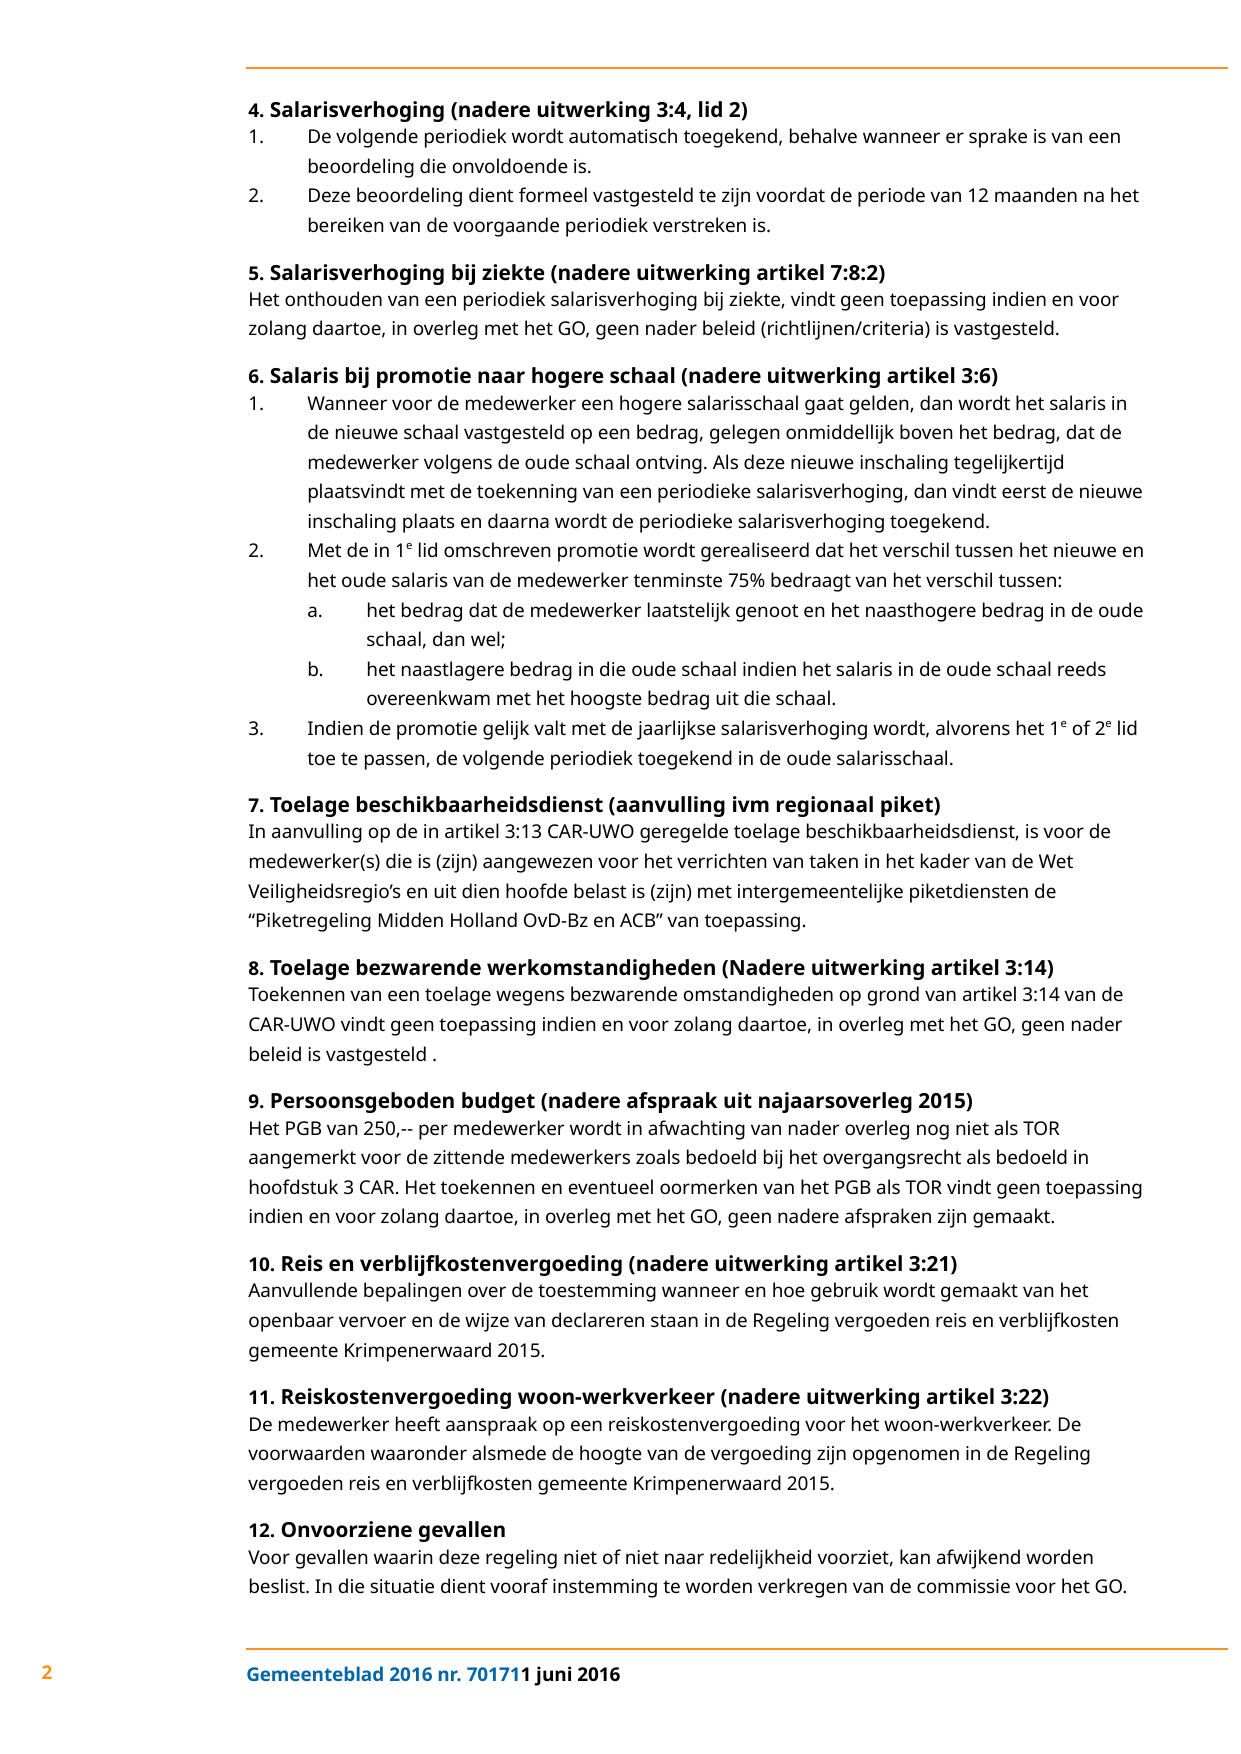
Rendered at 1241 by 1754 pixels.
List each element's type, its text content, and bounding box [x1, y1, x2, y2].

text In aanvulling op de in artikel 3:13 CAR-UWO geregelde toelage beschikbaarheidsdienst, is voor de medewerker(s) die is (zijn) aangewezen voor het verrichten van taken in het kader van de Wet Veiligheidsregio’s en uit dien hoofde belast is (zijn) met intergemeentelijke piketdiensten de “Piketregeling Midden Holland OvD-Bz en ACB” van toepassing. [248, 819, 1152, 933]
text 5. Salarisverhoging bij ziekte (nadere uitwerking artikel 7:8:2) [248, 258, 1152, 286]
text 7. Toelage beschikbaarheidsdienst (aanvulling ivm regionaal piket) [248, 790, 1152, 819]
text 4. Salarisverhoging (nadere uitwerking 3:4, lid 2) [248, 95, 1152, 123]
text 9. Persoonsgeboden budget (nadere afspraak uit najaarsoverleg 2015) [248, 1086, 1152, 1115]
text 12. Onvoorziene gevallen [248, 1516, 1152, 1544]
text 10. Reis en verblijfkostenvergoeding (nadere uitwerking artikel 3:21) [248, 1249, 1152, 1278]
list De volgende periodiek wordt automatisch toegekend, behalve wanneer er sprake is van een beoordeling die onvoldoende is. [248, 123, 1152, 178]
text Het onthouden van een periodiek salarisverhoging bij ziekte, vindt geen toepassing indien en voor zolang daartoe, in overleg met het GO, geen nader beleid (richtlijnen/criteria) is vastgesteld. [248, 286, 1152, 341]
list Met de in 1e lid omschreven promotie wordt gerealiseerd dat het verschil tussen het nieuwe en het oude salaris van de medewerker tenminste 75% bedraagt van het verschil tussen: [248, 538, 1152, 593]
text 11. Reiskostenvergoeding woon-werkverkeer (nadere uitwerking artikel 3:22) [248, 1382, 1152, 1411]
list het bedrag dat de medewerker laatstelijk genoot en het naasthogere bedrag in de oude schaal, dan wel; [307, 597, 1152, 652]
text 8. Toelage bezwarende werkomstandigheden (Nadere uitwerking artikel 3:14) [248, 953, 1152, 982]
text 6. Salaris bij promotie naar hogere schaal (nadere uitwerking artikel 3:6) [248, 361, 1152, 390]
text Toekennen van een toelage wegens bezwarende omstandigheden op grond van artikel 3:14 van de CAR-UWO vindt geen toepassing indien en voor zolang daartoe, in overleg met het GO, geen nader beleid is vastgesteld . [248, 982, 1152, 1066]
picture [41, 47, 231, 172]
list Deze beoordeling dient formeel vastgesteld te zijn voordat de periode van 12 maanden na het bereiken van de voorgaande periodiek verstreken is. [248, 182, 1152, 238]
text De medewerker heeft aanspraak op een reiskostenvergoeding voor het woon-werkverkeer. De voorwaarden waaronder alsmede de hoogte van de vergoeding zijn opgenomen in de Regeling vergoeden reis en verblijfkosten gemeente Krimpenerwaard 2015. [248, 1411, 1152, 1496]
text Aanvullende bepalingen over de toestemming wanneer en hoe gebruik wordt gemaakt van het openbaar vervoer en de wijze van declareren staan in de Regeling vergoeden reis en verblijfkosten gemeente Krimpenerwaard 2015. [248, 1278, 1152, 1362]
list Indien de promotie gelijk valt met de jaarlijkse salarisverhoging wordt, alvorens het 1e of 2e lid toe te passen, de volgende periodiek toegekend in de oude salarisschaal. [248, 715, 1152, 770]
list het naastlagere bedrag in die oude schaal indien het salaris in de oude schaal reeds overeenkwam met het hoogste bedrag uit die schaal. [307, 656, 1152, 711]
text Voor gevallen waarin deze regeling niet of niet naar redelijkheid voorziet, kan afwijkend worden beslist. In die situatie dient vooraf instemming te worden verkregen van de commissie voor het GO. [248, 1544, 1152, 1599]
text Het PGB van 250,-- per medewerker wordt in afwachting van nader overleg nog niet als TOR aangemerkt voor de zittende medewerkers zoals bedoeld bij het overgangsrecht als bedoeld in hoofdstuk 3 CAR. Het toekennen en eventueel oormerken van het PGB als TOR vindt geen toepassing indien en voor zolang daartoe, in overleg met het GO, geen nadere afspraken zijn gemaakt. [248, 1115, 1152, 1229]
list Wanneer voor de medewerker een hogere salarisschaal gaat gelden, dan wordt het salaris in de nieuwe schaal vastgesteld op een bedrag, gelegen onmiddellijk boven het bedrag, dat de medewerker volgens de oude schaal ontving. Als deze nieuwe inschaling tegelijkertijd plaatsvindt met de toekenning van een periodieke salarisverhoging, dan vindt eerst de nieuwe inschaling plaats en daarna wordt de periodieke salarisverhoging toegekend. [248, 390, 1152, 534]
